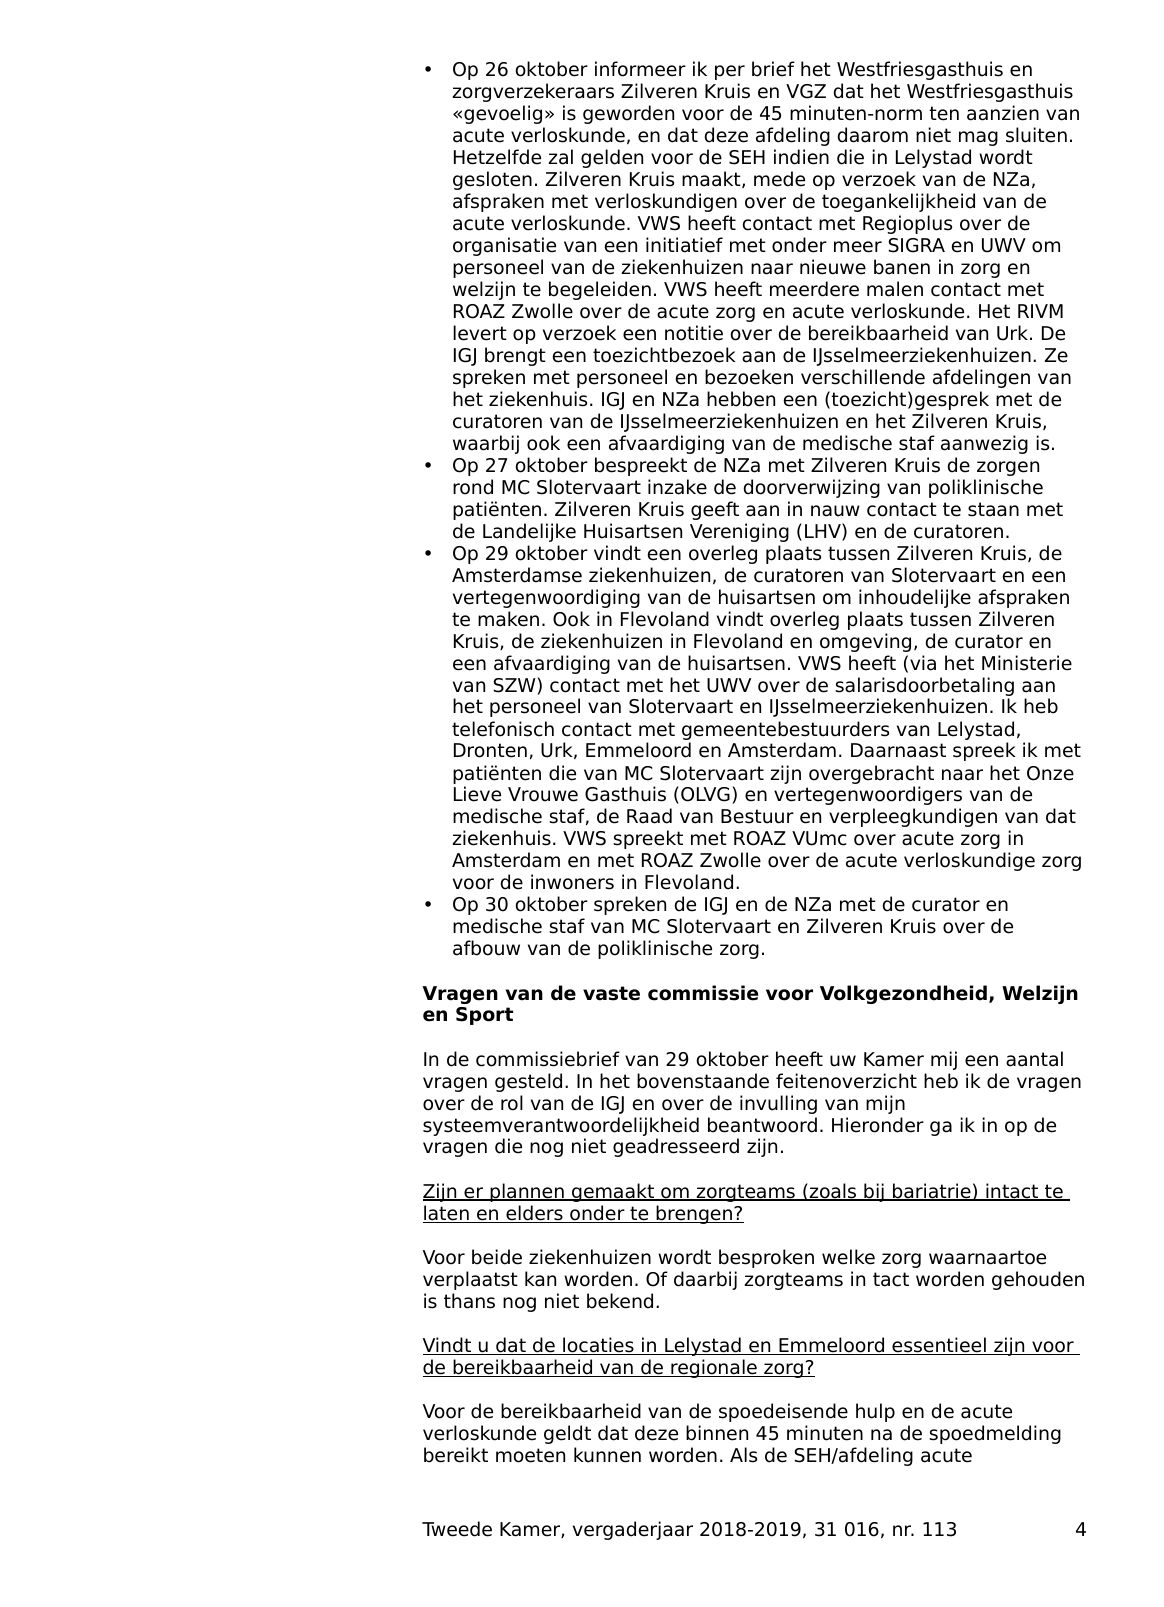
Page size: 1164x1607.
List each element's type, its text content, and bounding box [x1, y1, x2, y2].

subtitle Vindt u dat de locaties in Lelystad en Emmeloord essentieel zijn voor de bereikbaarheid van de regionale zorg? [422, 1335, 1087, 1379]
text In de commissiebrief van 29 oktober heeft uw Kamer mij een aantal vragen gesteld. In het bovenstaande feitenoverzicht heb ik de vragen over de rol van de IGJ en over de invulling van mijn systeemverantwoordelijkheid beantwoord. Hieronder ga ik in op de vragen die nog niet geadresseerd zijn. [422, 1048, 1087, 1158]
subtitle Vragen van de vaste commissie voor Volkgezondheid, Welzijn en Sport [422, 982, 1087, 1026]
text • Op 26 oktober informeer ik per brief het Westfriesgasthuis en zorgverzekeraars Zilveren Kruis en VGZ dat het Westfriesgasthuis «gevoelig» is geworden voor de 45 minuten-norm ten aanzien van acute verloskunde, en dat deze afdeling daarom niet mag sluiten. Hetzelfde zal gelden voor de SEH indien die in Lelystad wordt gesloten. Zilveren Kruis maakt, mede op verzoek van de NZa, afspraken met verloskundigen over de toegankelijkheid van de acute verloskunde. VWS heeft contact met Regioplus over de organisatie van een initiatief met onder meer SIGRA en UWV om personeel van de ziekenhuizen naar nieuwe banen in zorg en welzijn te begeleiden. VWS heeft meerdere malen contact met ROAZ Zwolle over de acute zorg en acute verloskunde. Het RIVM levert op verzoek een notitie over de bereikbaarheid van Urk. De IGJ brengt een toezichtbezoek aan de IJsselmeerziekenhuizen. Ze spreken met personeel en bezoeken verschillende afdelingen van het ziekenhuis. IGJ en NZa hebben een (toezicht)gesprek met de curatoren van de IJsselmeerziekenhuizen en het Zilveren Kruis, waarbij ook een afvaardiging van de medische staf aanwezig is. [422, 59, 1087, 455]
text • Op 27 oktober bespreekt de NZa met Zilveren Kruis de zorgen rond MC Slotervaart inzake de doorverwijzing van poliklinische patiënten. Zilveren Kruis geeft aan in nauw contact te staan met de Landelijke Huisartsen Vereniging (LHV) en de curatoren. [422, 455, 1087, 543]
text Voor de bereikbaarheid van de spoedeisende hulp en de acute verloskunde geldt dat deze binnen 45 minuten na de spoedmelding bereikt moeten kunnen worden. Als de SEH/afdeling acute [422, 1401, 1087, 1467]
text • Op 30 oktober spreken de IGJ en de NZa met de curator en medische staf van MC Slotervaart en Zilveren Kruis over de afbouw van de poliklinische zorg. [422, 894, 1087, 960]
subtitle Zijn er plannen gemaakt om zorgteams (zoals bij bariatrie) intact te laten en elders onder te brengen? [422, 1181, 1087, 1224]
text Voor beide ziekenhuizen wordt besproken welke zorg waarnaartoe verplaatst kan worden. Of daarbij zorgteams in tact worden gehouden is thans nog niet bekend. [422, 1247, 1087, 1313]
text • Op 29 oktober vindt een overleg plaats tussen Zilveren Kruis, de Amsterdamse ziekenhuizen, de curatoren van Slotervaart en een vertegenwoordiging van de huisartsen om inhoudelijke afspraken te maken. Ook in Flevoland vindt overleg plaats tussen Zilveren Kruis, de ziekenhuizen in Flevoland en omgeving, de curator en een afvaardiging van de huisartsen. VWS heeft (via het Ministerie van SZW) contact met het UWV over de salarisdoorbetaling aan het personeel van Slotervaart en IJsselmeerziekenhuizen. Ik heb telefonisch contact met gemeentebestuurders van Lelystad, Dronten, Urk, Emmeloord en Amsterdam. Daarnaast spreek ik met patiënten die van MC Slotervaart zijn overgebracht naar het Onze Lieve Vrouwe Gasthuis (OLVG) en vertegenwoordigers van de medische staf, de Raad van Bestuur en verpleegkundigen van dat ziekenhuis. VWS spreekt met ROAZ VUmc over acute zorg in Amsterdam en met ROAZ Zwolle over de acute verloskundige zorg voor de inwoners in Flevoland. [422, 543, 1087, 894]
